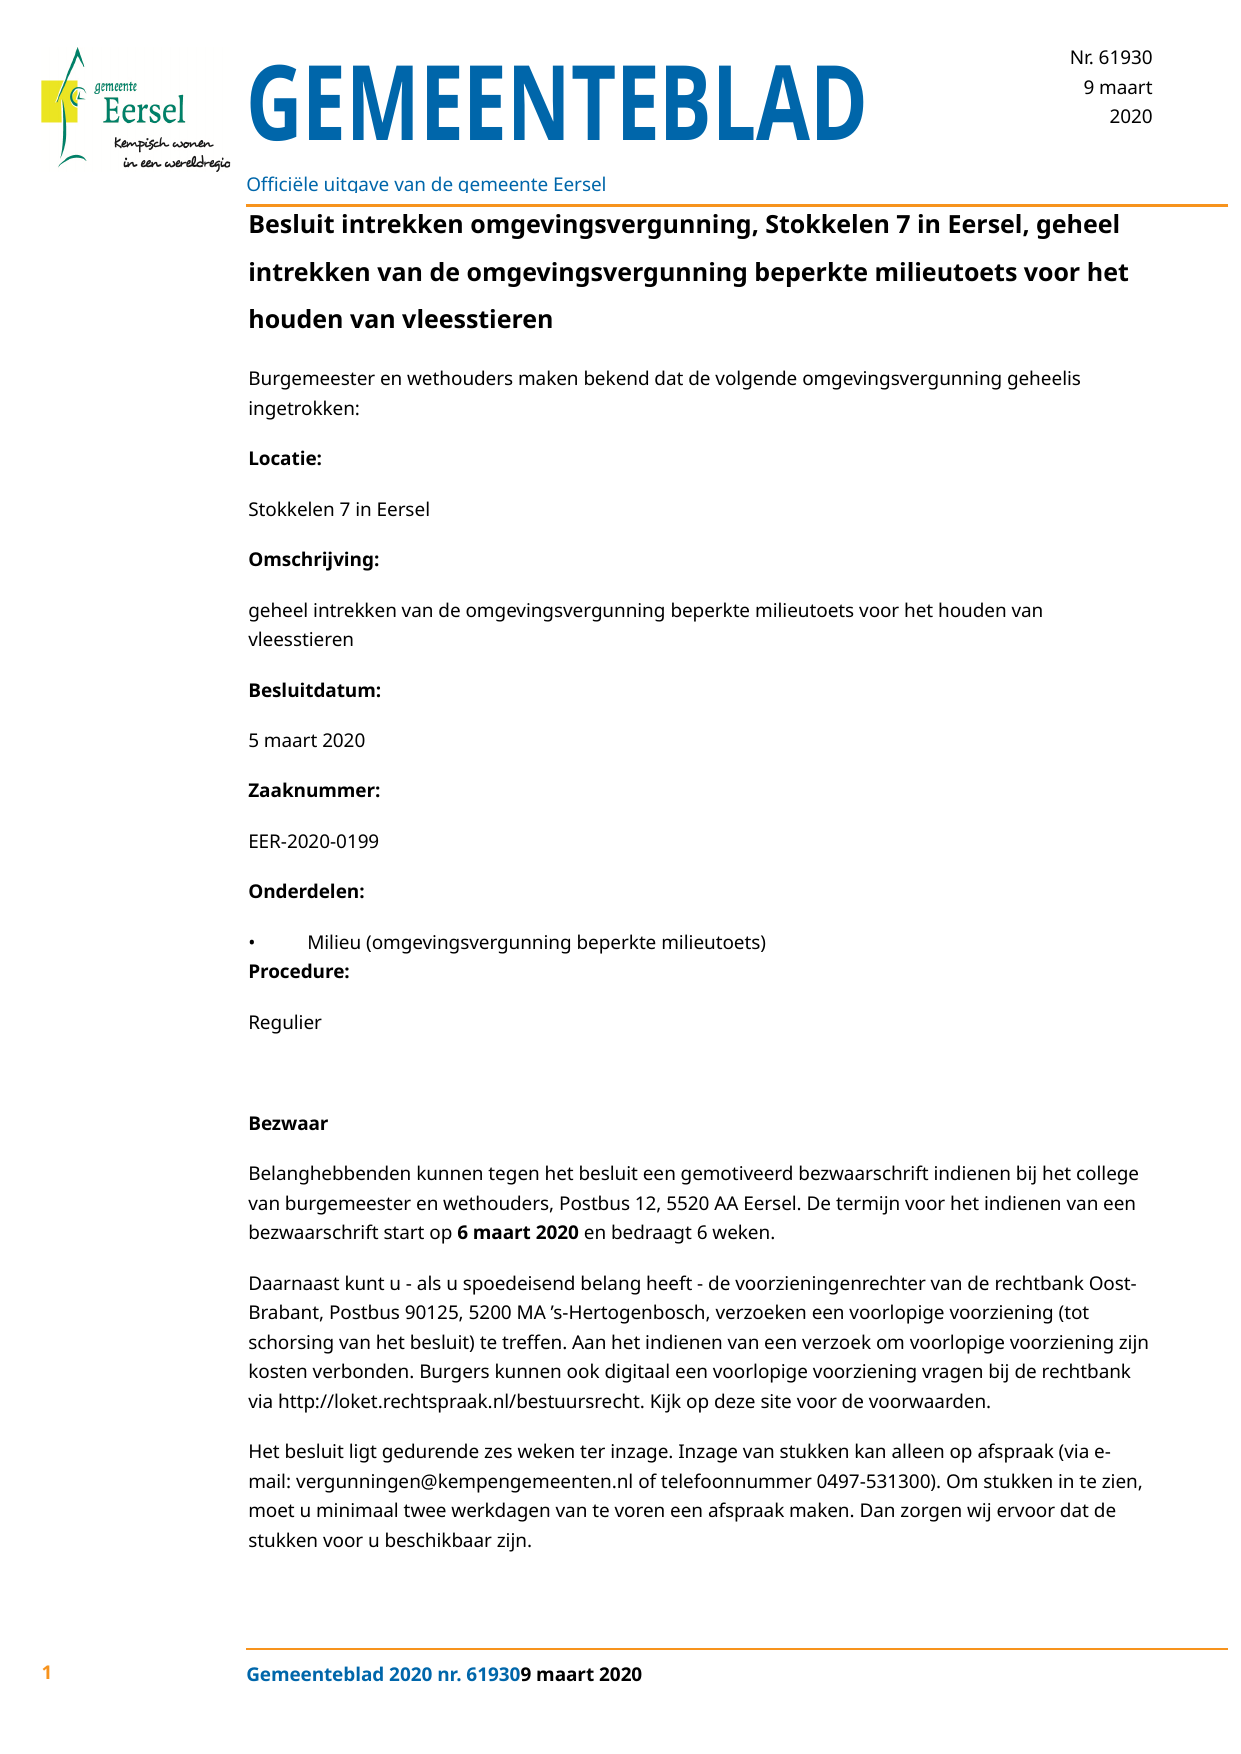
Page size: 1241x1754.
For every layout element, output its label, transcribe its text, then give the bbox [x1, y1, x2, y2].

text Daarnaast kunt u - als u spoedeisend belang heeft - de voorzieningenrechter van de rechtbank Oost-Brabant, Postbus 90125, 5200 MA ’s-Hertogenbosch, verzoeken een voorlopige voorziening (tot schorsing van het besluit) te treffen. Aan het indienen van een verzoek om voorlopige voorziening zijn kosten verbonden. Burgers kunnen ook digitaal een voorlopige voorziening vragen bij de rechtbank via http://loket.rechtspraak.nl/bestuursrecht. Kijk op deze site voor de voorwaarden. [248, 1270, 1152, 1414]
text EER-2020-0199 [248, 828, 1152, 854]
picture [41, 47, 231, 172]
text Het besluit ligt gedurende zes weken ter inzage. Inzage van stukken kan alleen op afspraak (via e-mail: vergunningen@kempengemeenten.nl of telefoonnummer 0497-531300). Om stukken in te zien, moet u minimaal twee werkdagen van te voren een afspraak maken. Dan zorgen wij ervoor dat de stukken voor u beschikbaar zijn. [248, 1438, 1152, 1553]
text Besluitdatum: [248, 677, 1152, 702]
text Belanghebbenden kunnen tegen het besluit een gemotiveerd bezwaarschrift indienen bij het college van burgemeester en wethouders, Postbus 12, 5520 AA Eersel. De termijn voor het indienen van een bezwaarschrift start op 6 maart 2020 en bedraagt 6 weken. [248, 1160, 1152, 1245]
text geheel intrekken van de omgevingsvergunning beperkte milieutoets voor het houden van vleesstieren [248, 597, 1152, 652]
text Stokkelen 7 in Eersel [248, 496, 1152, 522]
text Burgemeester en wethouders maken bekend dat de volgende omgevingsvergunning geheelis ingetrokken: [248, 366, 1152, 421]
text Onderdelen: [248, 878, 1152, 904]
text Bezwaar [248, 1110, 1152, 1135]
text Regulier [248, 1009, 1152, 1034]
text Zaaknummer: [248, 778, 1152, 803]
list Milieu (omgevingsvergunning beperkte milieutoets) [248, 929, 1152, 954]
text Locatie: [248, 446, 1152, 471]
text 5 maart 2020 [248, 727, 1152, 753]
text Besluit intrekken omgevingsvergunning, Stokkelen 7 in Eersel, geheel intrekken van de omgevingsvergunning beperkte milieutoets voor het houden van vleesstieren [248, 207, 1152, 336]
text Omschrijving: [248, 546, 1152, 572]
text Procedure: [248, 958, 1152, 984]
